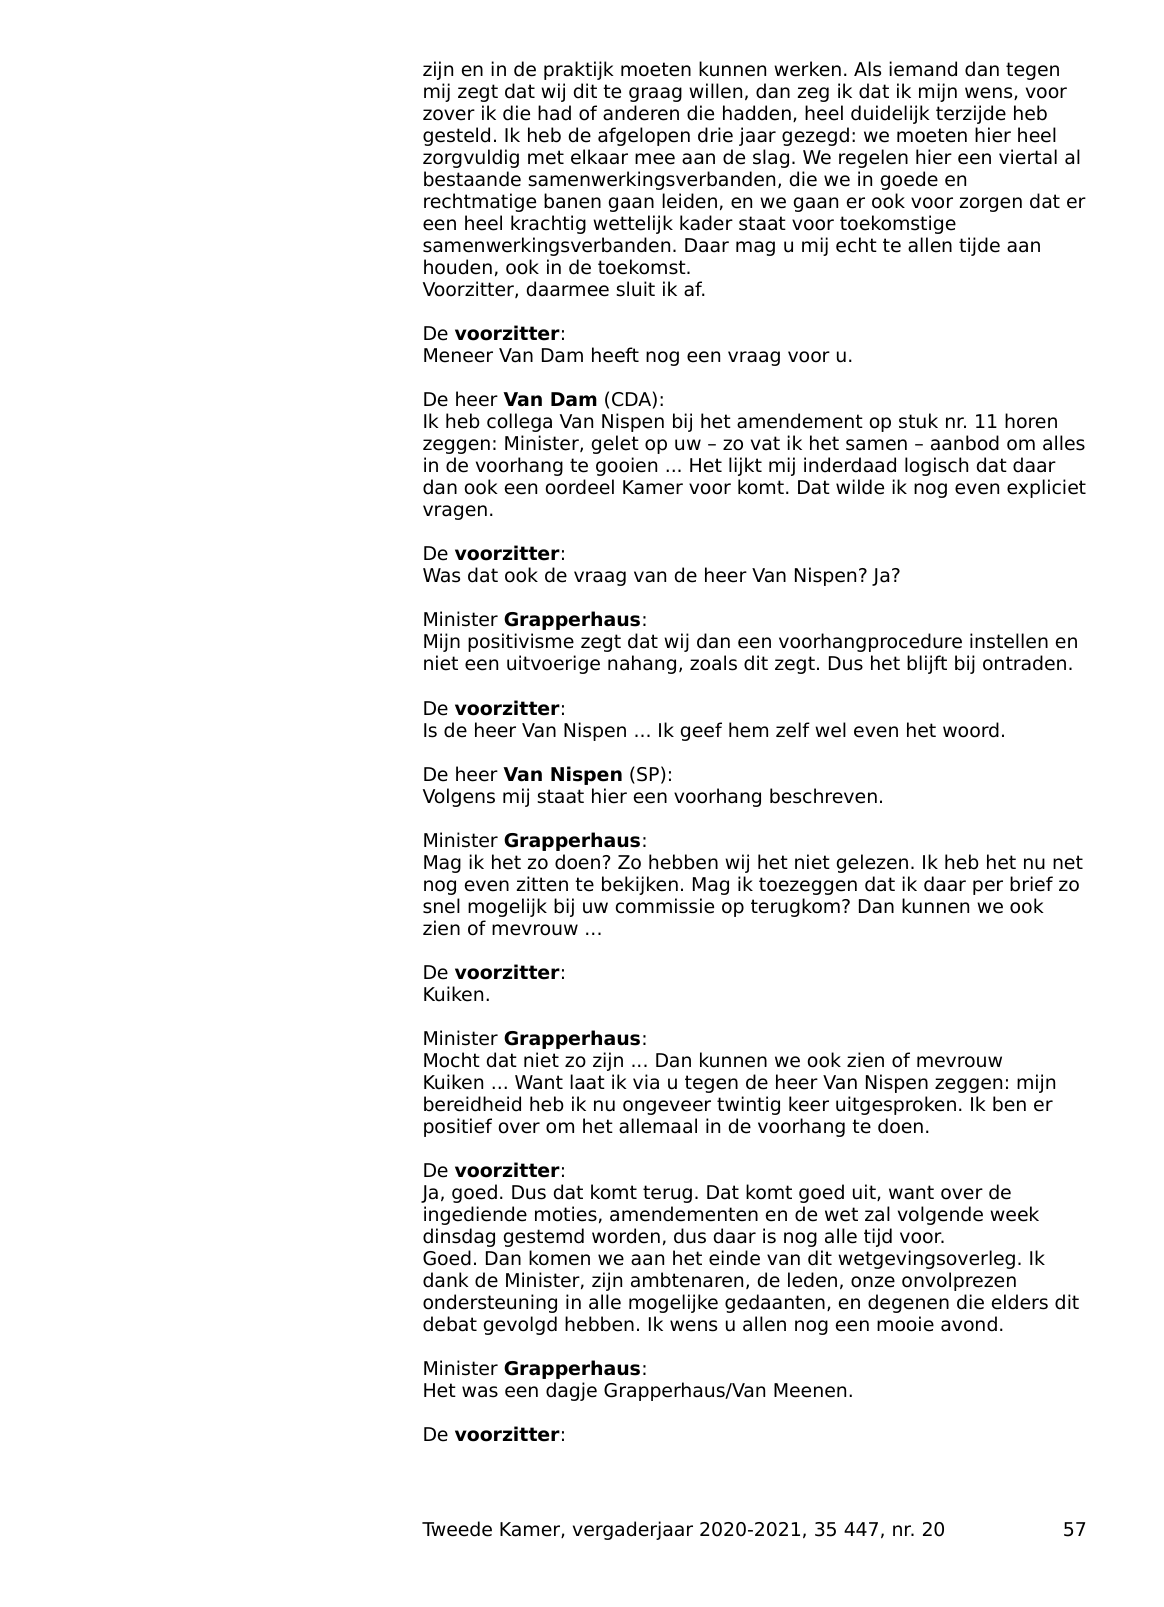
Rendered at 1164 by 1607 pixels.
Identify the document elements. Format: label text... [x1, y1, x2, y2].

text Meneer Van Dam heeft nog een vraag voor u. [422, 345, 1087, 367]
text Minister Grapperhaus: [422, 1358, 1087, 1380]
text Volgens mij staat hier een voorhang beschreven. [422, 786, 1087, 808]
text De heer Van Nispen (SP): [422, 764, 1087, 786]
text zijn en in de praktijk moeten kunnen werken. Als iemand dan tegen mij zegt dat wij dit te graag willen, dan zeg ik dat ik mijn wens, voor zover ik die had of anderen die hadden, heel duidelijk terzijde heb gesteld. Ik heb de afgelopen drie jaar gezegd: we moeten hier heel zorgvuldig met elkaar mee aan de slag. We regelen hier een viertal al bestaande samenwerkingsverbanden, die we in goede en rechtmatige banen gaan leiden, en we gaan er ook voor zorgen dat er een heel krachtig wettelijk kader staat voor toekomstige samenwerkingsverbanden. Daar mag u mij echt te allen tijde aan houden, ook in de toekomst. [422, 59, 1087, 279]
text Is de heer Van Nispen ... Ik geef hem zelf wel even het woord. [422, 719, 1087, 741]
text Minister Grapperhaus: [422, 1028, 1087, 1050]
text Goed. Dan komen we aan het einde van dit wetgevingsoverleg. Ik dank de Minister, zijn ambtenaren, de leden, onze onvolprezen ondersteuning in alle mogelijke gedaanten, en degenen die elders dit debat gevolgd hebben. Ik wens u allen nog een mooie avond. [422, 1248, 1087, 1336]
text Ik heb collega Van Nispen bij het amendement op stuk nr. 11 horen zeggen: Minister, gelet op uw – zo vat ik het samen – aanbod om alles in de voorhang te gooien ... Het lijkt mij inderdaad logisch dat daar dan ook een oordeel Kamer voor komt. Dat wilde ik nog even expliciet vragen. [422, 411, 1087, 521]
text Ja, goed. Dus dat komt terug. Dat komt goed uit, want over de ingediende moties, amendementen en de wet zal volgende week dinsdag gestemd worden, dus daar is nog alle tijd voor. [422, 1182, 1087, 1248]
text Kuiken. [422, 984, 1087, 1006]
text De voorzitter: [422, 697, 1087, 719]
text Voorzitter, daarmee sluit ik af. [422, 279, 1087, 301]
text De voorzitter: [422, 962, 1087, 984]
text Was dat ook de vraag van de heer Van Nispen? Ja? [422, 565, 1087, 587]
text Mocht dat niet zo zijn ... Dan kunnen we ook zien of mevrouw Kuiken ... Want laat ik via u tegen de heer Van Nispen zeggen: mijn bereidheid heb ik nu ongeveer twintig keer uitgesproken. Ik ben er positief over om het allemaal in de voorhang te doen. [422, 1050, 1087, 1138]
text De voorzitter: [422, 1424, 1087, 1446]
text De heer Van Dam (CDA): [422, 389, 1087, 411]
text De voorzitter: [422, 323, 1087, 345]
text Mijn positivisme zegt dat wij dan een voorhangprocedure instellen en niet een uitvoerige nahang, zoals dit zegt. Dus het blijft bij ontraden. [422, 631, 1087, 675]
text De voorzitter: [422, 1160, 1087, 1182]
text Mag ik het zo doen? Zo hebben wij het niet gelezen. Ik heb het nu net nog even zitten te bekijken. Mag ik toezeggen dat ik daar per brief zo snel mogelijk bij uw commissie op terugkom? Dan kunnen we ook zien of mevrouw ... [422, 852, 1087, 940]
text Het was een dagje Grapperhaus/Van Meenen. [422, 1380, 1087, 1402]
text De voorzitter: [422, 543, 1087, 565]
text Minister Grapperhaus: [422, 830, 1087, 852]
text Minister Grapperhaus: [422, 609, 1087, 631]
